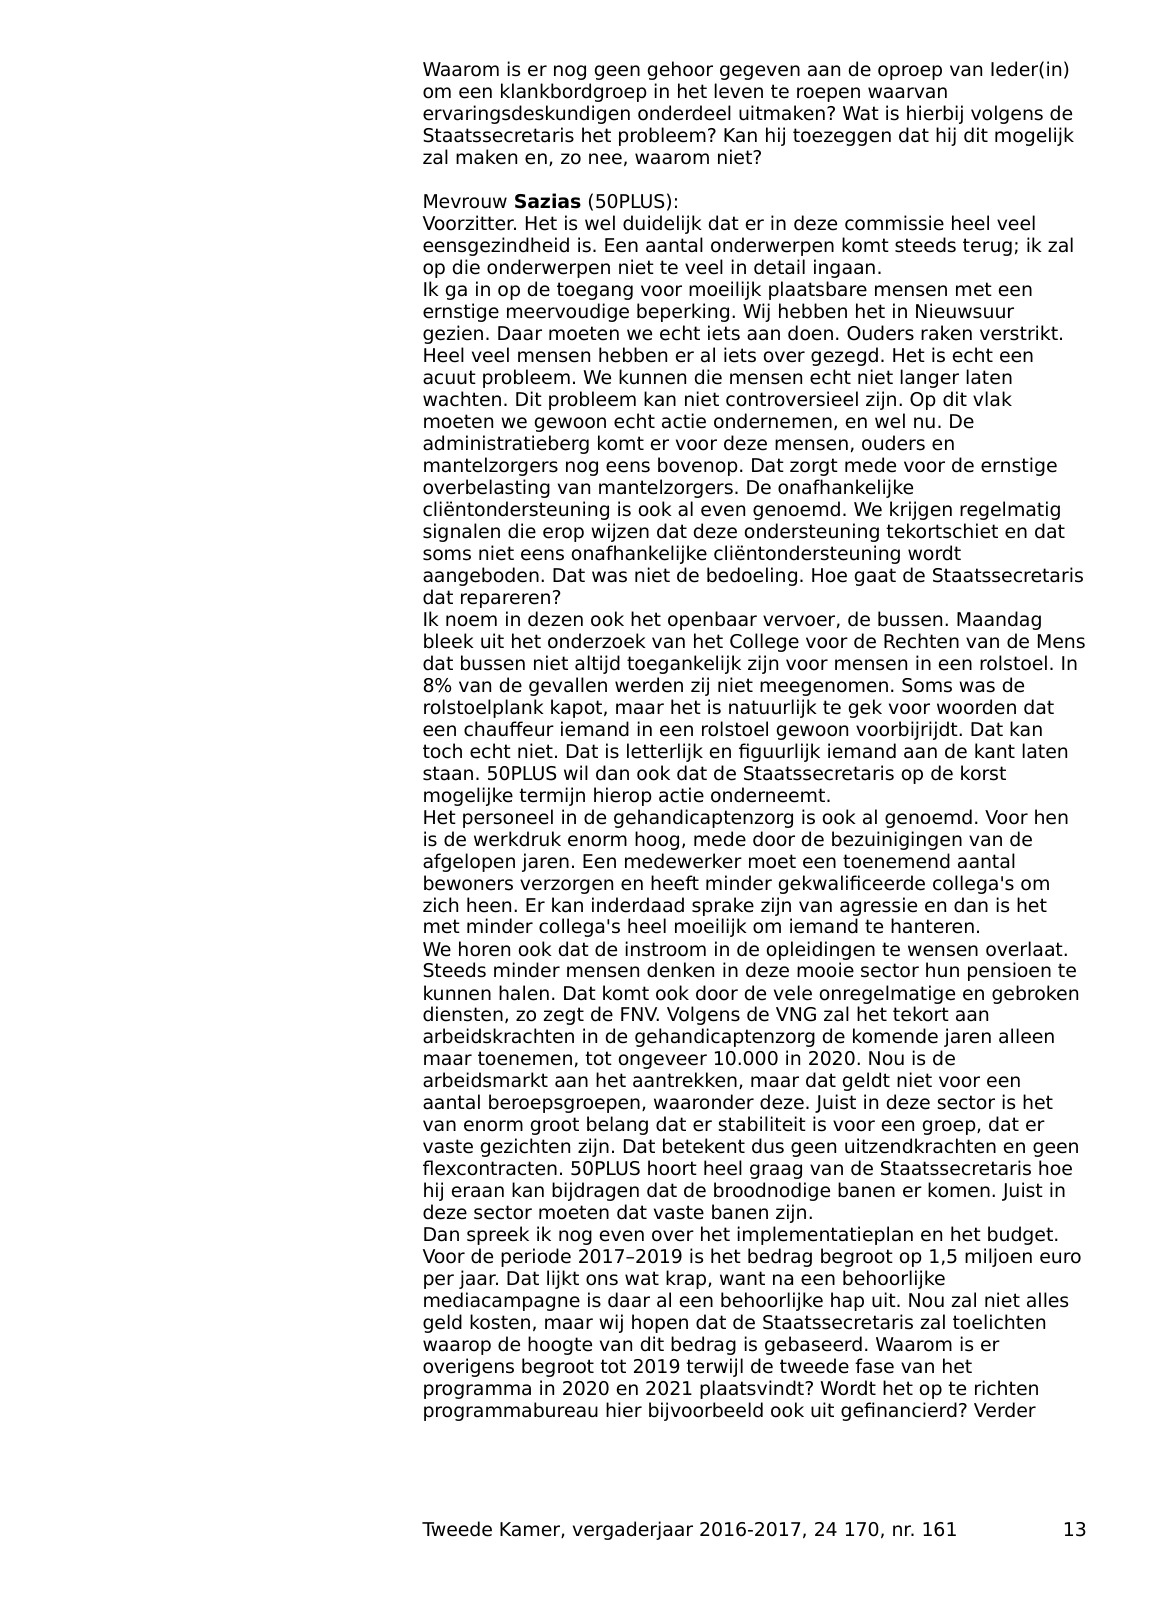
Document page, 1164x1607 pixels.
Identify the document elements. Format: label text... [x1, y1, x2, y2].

text Waarom is er nog geen gehoor gegeven aan de oproep van Ieder(in) om een klankbordgroep in het leven te roepen waarvan ervaringsdeskundigen onderdeel uitmaken? Wat is hierbij volgens de Staatssecretaris het probleem? Kan hij toezeggen dat hij dit mogelijk zal maken en, zo nee, waarom niet? [422, 59, 1087, 169]
text We horen ook dat de instroom in de opleidingen te wensen overlaat. Steeds minder mensen denken in deze mooie sector hun pensioen te kunnen halen. Dat komt ook door de vele onregelmatige en gebroken diensten, zo zegt de FNV. Volgens de VNG zal het tekort aan arbeidskrachten in de gehandicaptenzorg de komende jaren alleen maar toenemen, tot ongeveer 10.000 in 2020. Nou is de arbeidsmarkt aan het aantrekken, maar dat geldt niet voor een aantal beroepsgroepen, waaronder deze. Juist in deze sector is het van enorm groot belang dat er stabiliteit is voor een groep, dat er vaste gezichten zijn. Dat betekent dus geen uitzendkrachten en geen flexcontracten. 50PLUS hoort heel graag van de Staatssecretaris hoe hij eraan kan bijdragen dat de broodnodige banen er komen. Juist in deze sector moeten dat vaste banen zijn. [422, 938, 1087, 1224]
text Dan spreek ik nog even over het implementatieplan en het budget. Voor de periode 2017–2019 is het bedrag begroot op 1,5 miljoen euro per jaar. Dat lijkt ons wat krap, want na een behoorlijke mediacampagne is daar al een behoorlijke hap uit. Nou zal niet alles geld kosten, maar wij hopen dat de Staatssecretaris zal toelichten waarop de hoogte van dit bedrag is gebaseerd. Waarom is er overigens begroot tot 2019 terwijl de tweede fase van het programma in 2020 en 2021 plaatsvindt? Wordt het op te richten programmabureau hier bijvoorbeeld ook uit gefinancierd? Verder [422, 1224, 1087, 1422]
text Ik noem in dezen ook het openbaar vervoer, de bussen. Maandag bleek uit het onderzoek van het College voor de Rechten van de Mens dat bussen niet altijd toegankelijk zijn voor mensen in een rolstoel. In 8% van de gevallen werden zij niet meegenomen. Soms was de rolstoelplank kapot, maar het is natuurlijk te gek voor woorden dat een chauffeur iemand in een rolstoel gewoon voorbijrijdt. Dat kan toch echt niet. Dat is letterlijk en figuurlijk iemand aan de kant laten staan. 50PLUS wil dan ook dat de Staatssecretaris op de korst mogelijke termijn hierop actie onderneemt. [422, 609, 1087, 807]
text Voorzitter. Het is wel duidelijk dat er in deze commissie heel veel eensgezindheid is. Een aantal onderwerpen komt steeds terug; ik zal op die onderwerpen niet te veel in detail ingaan. [422, 213, 1087, 279]
text Het personeel in de gehandicaptenzorg is ook al genoemd. Voor hen is de werkdruk enorm hoog, mede door de bezuinigingen van de afgelopen jaren. Een medewerker moet een toenemend aantal bewoners verzorgen en heeft minder gekwalificeerde collega's om zich heen. Er kan inderdaad sprake zijn van agressie en dan is het met minder collega's heel moeilijk om iemand te hanteren. [422, 807, 1087, 938]
text Mevrouw Sazias (50PLUS): [422, 191, 1087, 213]
text Ik ga in op de toegang voor moeilijk plaatsbare mensen met een ernstige meervoudige beperking. Wij hebben het in Nieuwsuur gezien. Daar moeten we echt iets aan doen. Ouders raken verstrikt. Heel veel mensen hebben er al iets over gezegd. Het is echt een acuut probleem. We kunnen die mensen echt niet langer laten wachten. Dit probleem kan niet controversieel zijn. Op dit vlak moeten we gewoon echt actie ondernemen, en wel nu. De administratieberg komt er voor deze mensen, ouders en mantelzorgers nog eens bovenop. Dat zorgt mede voor de ernstige overbelasting van mantelzorgers. De onafhankelijke cliëntondersteuning is ook al even genoemd. We krijgen regelmatig signalen die erop wijzen dat deze ondersteuning tekortschiet en dat soms niet eens onafhankelijke cliëntondersteuning wordt aangeboden. Dat was niet de bedoeling. Hoe gaat de Staatssecretaris dat repareren? [422, 279, 1087, 609]
